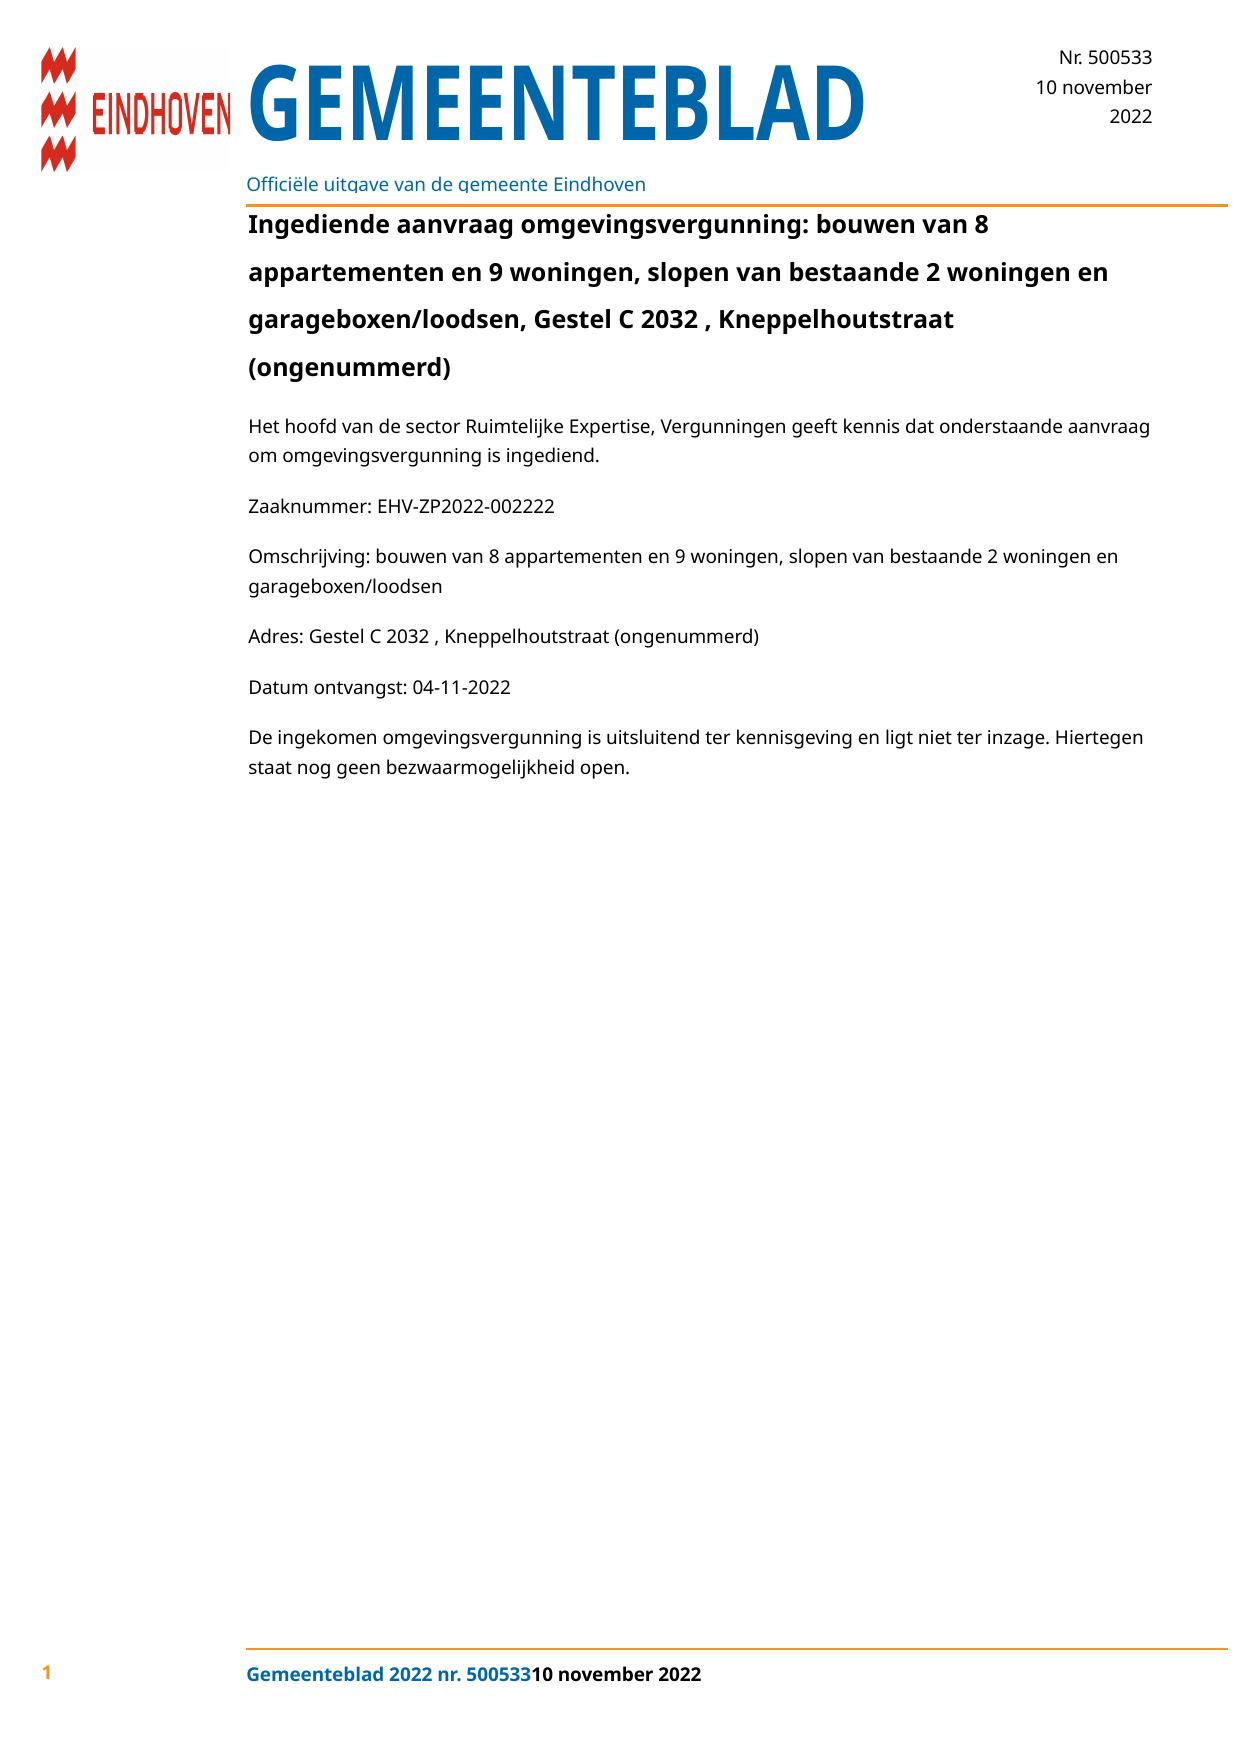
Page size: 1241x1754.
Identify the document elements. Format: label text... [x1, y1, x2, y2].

picture [41, 47, 231, 172]
text Het hoofd van de sector Ruimtelijke Expertise, Vergunningen geeft kennis dat onderstaande aanvraag om omgevingsvergunning is ingediend. [248, 413, 1152, 468]
text Adres: Gestel C 2032 , Kneppelhoutstraat (ongenummerd) [248, 623, 1152, 649]
text Ingediende aanvraag omgevingsvergunning: bouwen van 8 appartementen en 9 woningen, slopen van bestaande 2 woningen en garageboxen/loodsen, Gestel C 2032 , Kneppelhoutstraat (ongenummerd) [248, 207, 1152, 384]
text Datum ontvangst: 04-11-2022 [248, 674, 1152, 700]
text De ingekomen omgevingsvergunning is uitsluitend ter kennisgeving en ligt niet ter inzage. Hiertegen staat nog geen bezwaarmogelijkheid open. [248, 724, 1152, 780]
text Omschrijving: bouwen van 8 appartementen en 9 woningen, slopen van bestaande 2 woningen en garageboxen/loodsen [248, 543, 1152, 599]
text Zaaknummer: EHV-ZP2022-002222 [248, 493, 1152, 519]
